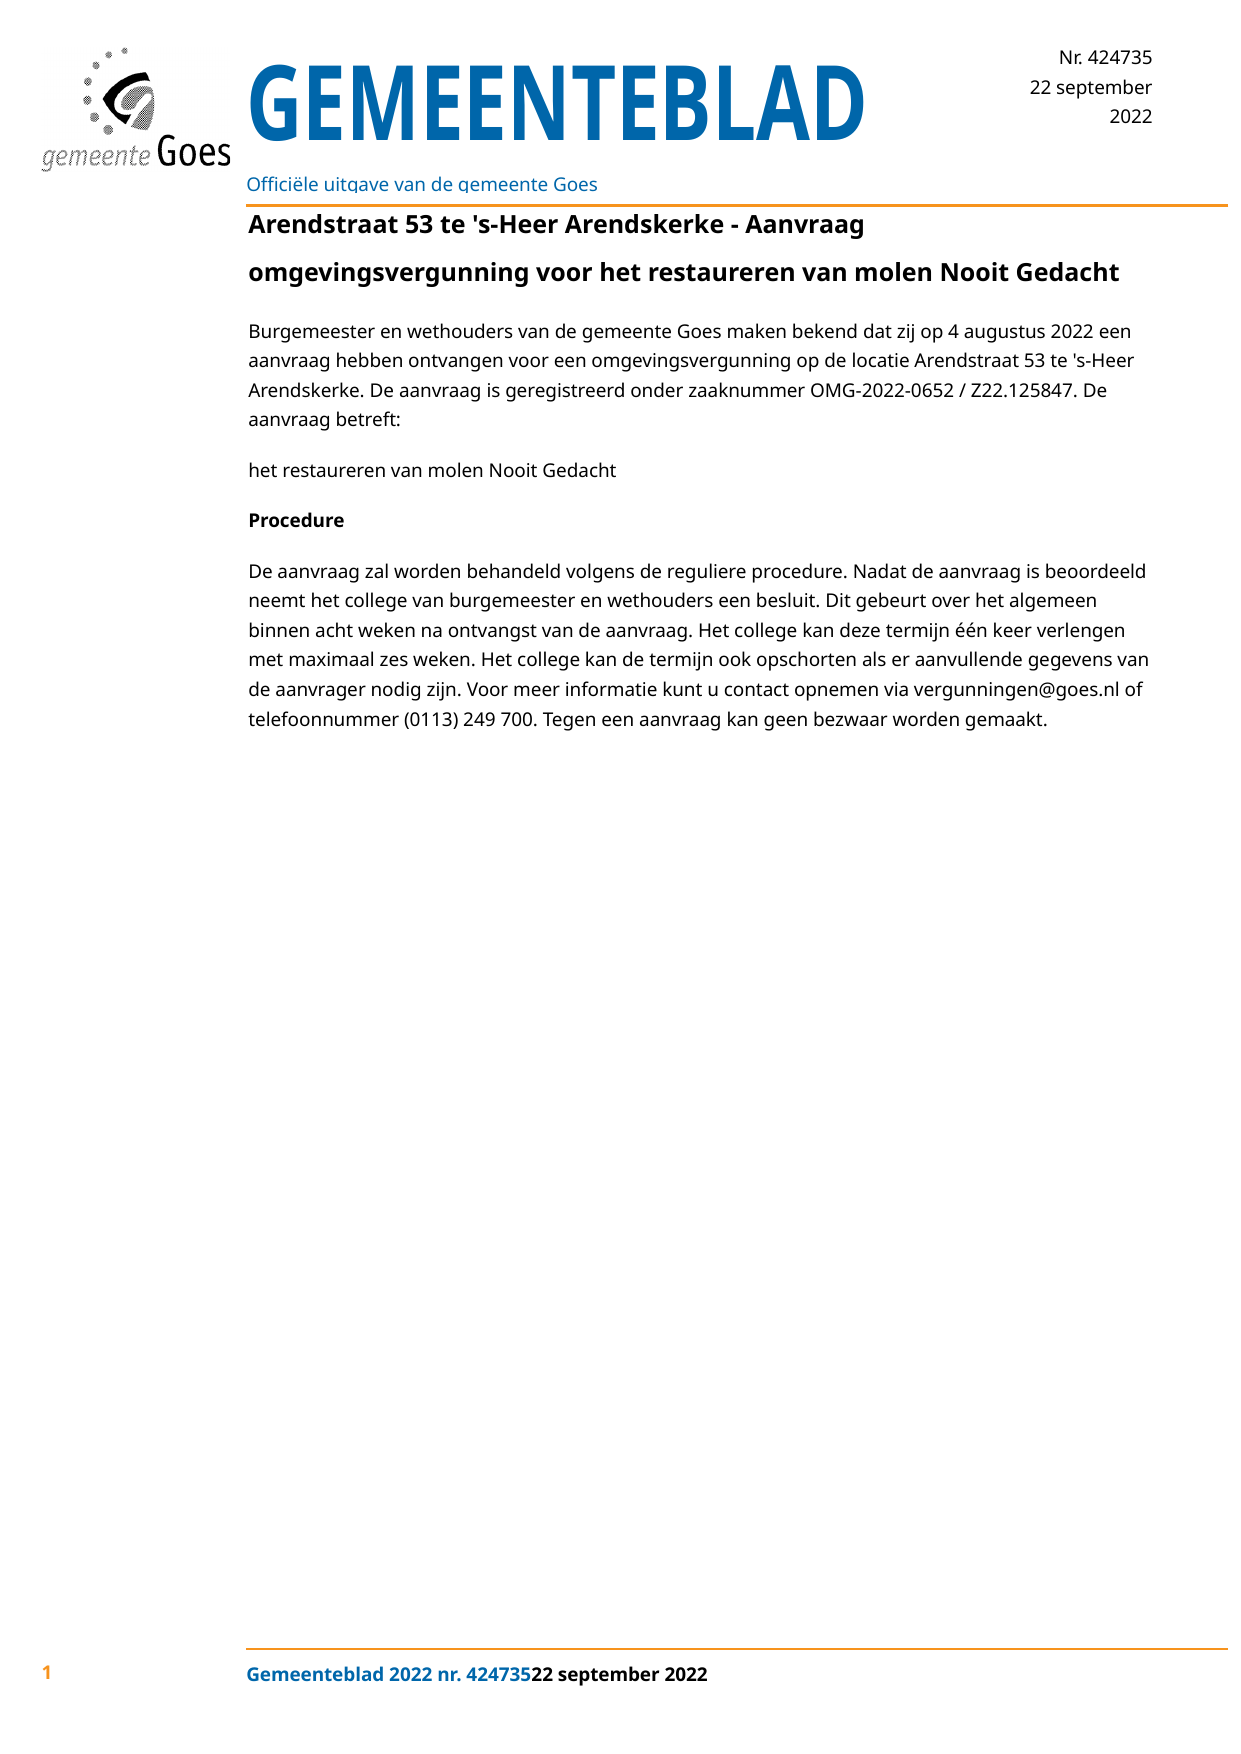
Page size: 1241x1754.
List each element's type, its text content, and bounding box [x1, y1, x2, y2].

text Procedure [248, 507, 1152, 533]
text het restaureren van molen Nooit Gedacht [248, 457, 1152, 483]
picture [41, 47, 231, 172]
text Burgemeester en wethouders van de gemeente Goes maken bekend dat zij op 4 augustus 2022 een aanvraag hebben ontvangen voor een omgevingsvergunning op de locatie Arendstraat 53 te 's-Heer Arendskerke. De aanvraag is geregistreerd onder zaaknummer OMG-2022-0652 / Z22.125847. De aanvraag betreft: [248, 318, 1152, 432]
text De aanvraag zal worden behandeld volgens de reguliere procedure. Nadat de aanvraag is beoordeeld neemt het college van burgemeester en wethouders een besluit. Dit gebeurt over het algemeen binnen acht weken na ontvangst van de aanvraag. Het college kan deze termijn één keer verlengen met maximaal zes weken. Het college kan de termijn ook opschorten als er aanvullende gegevens van de aanvrager nodig zijn. Voor meer informatie kunt u contact opnemen via vergunningen@goes.nl of telefoonnummer (0113) 249 700. Tegen een aanvraag kan geen bezwaar worden gemaakt. [248, 558, 1152, 732]
text Arendstraat 53 te 's-Heer Arendskerke - Aanvraag omgevingsvergunning voor het restaureren van molen Nooit Gedacht [248, 207, 1152, 288]
